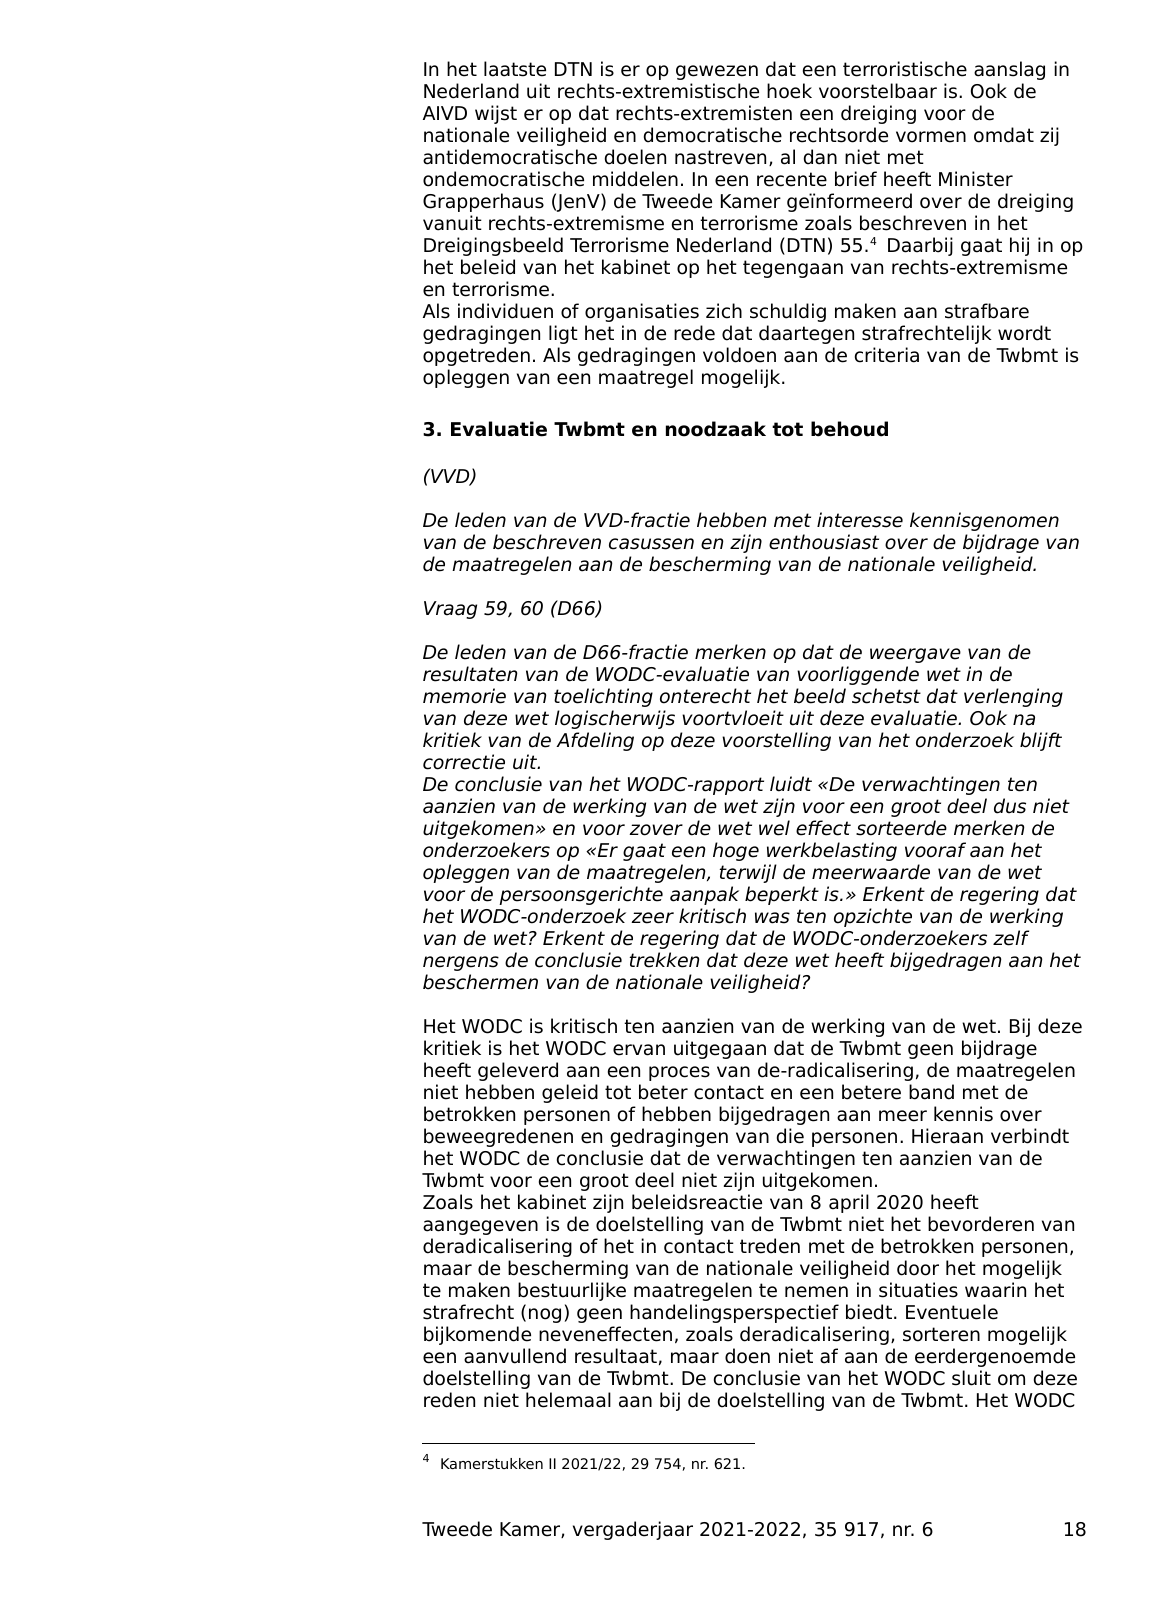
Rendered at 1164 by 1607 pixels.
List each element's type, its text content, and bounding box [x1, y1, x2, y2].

subtitle (VVD) [422, 466, 1087, 488]
text De leden van de VVD-fractie hebben met interesse kennisgenomen van de beschreven casussen en zijn enthousiast over de bijdrage van de maatregelen aan de bescherming van de nationale veiligheid. [422, 510, 1087, 576]
text De conclusie van het WODC-rapport luidt «De verwachtingen ten aanzien van de werking van de wet zijn voor een groot deel dus niet uitgekomen» en voor zover de wet wel effect sorteerde merken de onderzoekers op «Er gaat een hoge werkbelasting vooraf aan het opleggen van de maatregelen, terwijl de meerwaarde van de wet voor de persoonsgerichte aanpak beperkt is.» Erkent de regering dat het WODC-onderzoek zeer kritisch was ten opzichte van de werking van de wet? Erkent de regering dat de WODC-onderzoekers zelf nergens de conclusie trekken dat deze wet heeft bijgedragen aan het beschermen van de nationale veiligheid? [422, 774, 1087, 994]
text Kamerstukken II 2021/22, 29 754, nr. 621. [422, 1452, 1087, 1474]
subtitle Vraag 59, 60 (D66) [422, 598, 1087, 620]
text In het laatste DTN is er op gewezen dat een terroristische aanslag in Nederland uit rechts-extremistische hoek voorstelbaar is. Ook de AIVD wijst er op dat rechts-extremisten een dreiging voor de nationale veiligheid en democratische rechtsorde vormen omdat zij antidemocratische doelen nastreven, al dan niet met ondemocratische middelen. In een recente brief heeft Minister Grapperhaus (JenV) de Tweede Kamer geïnformeerd over de dreiging vanuit rechts-extremisme en terrorisme zoals beschreven in het Dreigingsbeeld Terrorisme Nederland (DTN) 55. Daarbij gaat hij in op het beleid van het kabinet op het tegengaan van rechts-extremisme en terrorisme. [422, 59, 1087, 301]
text Als individuen of organisaties zich schuldig maken aan strafbare gedragingen ligt het in de rede dat daartegen strafrechtelijk wordt opgetreden. Als gedragingen voldoen aan de criteria van de Twbmt is opleggen van een maatregel mogelijk. [422, 301, 1087, 389]
text De leden van de D66-fractie merken op dat de weergave van de resultaten van de WODC-evaluatie van voorliggende wet in de memorie van toelichting onterecht het beeld schetst dat verlenging van deze wet logischerwijs voortvloeit uit deze evaluatie. Ook na kritiek van de Afdeling op deze voorstelling van het onderzoek blijft correctie uit. [422, 642, 1087, 774]
subtitle 3. Evaluatie Twbmt en noodzaak tot behoud [422, 419, 1087, 441]
text Zoals het kabinet zijn beleidsreactie van 8 april 2020 heeft aangegeven is de doelstelling van de Twbmt niet het bevorderen van deradicalisering of het in contact treden met de betrokken personen, maar de bescherming van de nationale veiligheid door het mogelijk te maken bestuurlijke maatregelen te nemen in situaties waarin het strafrecht (nog) geen handelingsperspectief biedt. Eventuele bijkomende neveneffecten, zoals deradicalisering, sorteren mogelijk een aanvullend resultaat, maar doen niet af aan de eerdergenoemde doelstelling van de Twbmt. De conclusie van het WODC sluit om deze reden niet helemaal aan bij de doelstelling van de Twbmt. Het WODC [422, 1192, 1087, 1412]
text Het WODC is kritisch ten aanzien van de werking van de wet. Bij deze kritiek is het WODC ervan uitgegaan dat de Twbmt geen bijdrage heeft geleverd aan een proces van de-radicalisering, de maatregelen niet hebben geleid tot beter contact en een betere band met de betrokken personen of hebben bijgedragen aan meer kennis over beweegredenen en gedragingen van die personen. Hieraan verbindt het WODC de conclusie dat de verwachtingen ten aanzien van de Twbmt voor een groot deel niet zijn uitgekomen. [422, 1016, 1087, 1192]
